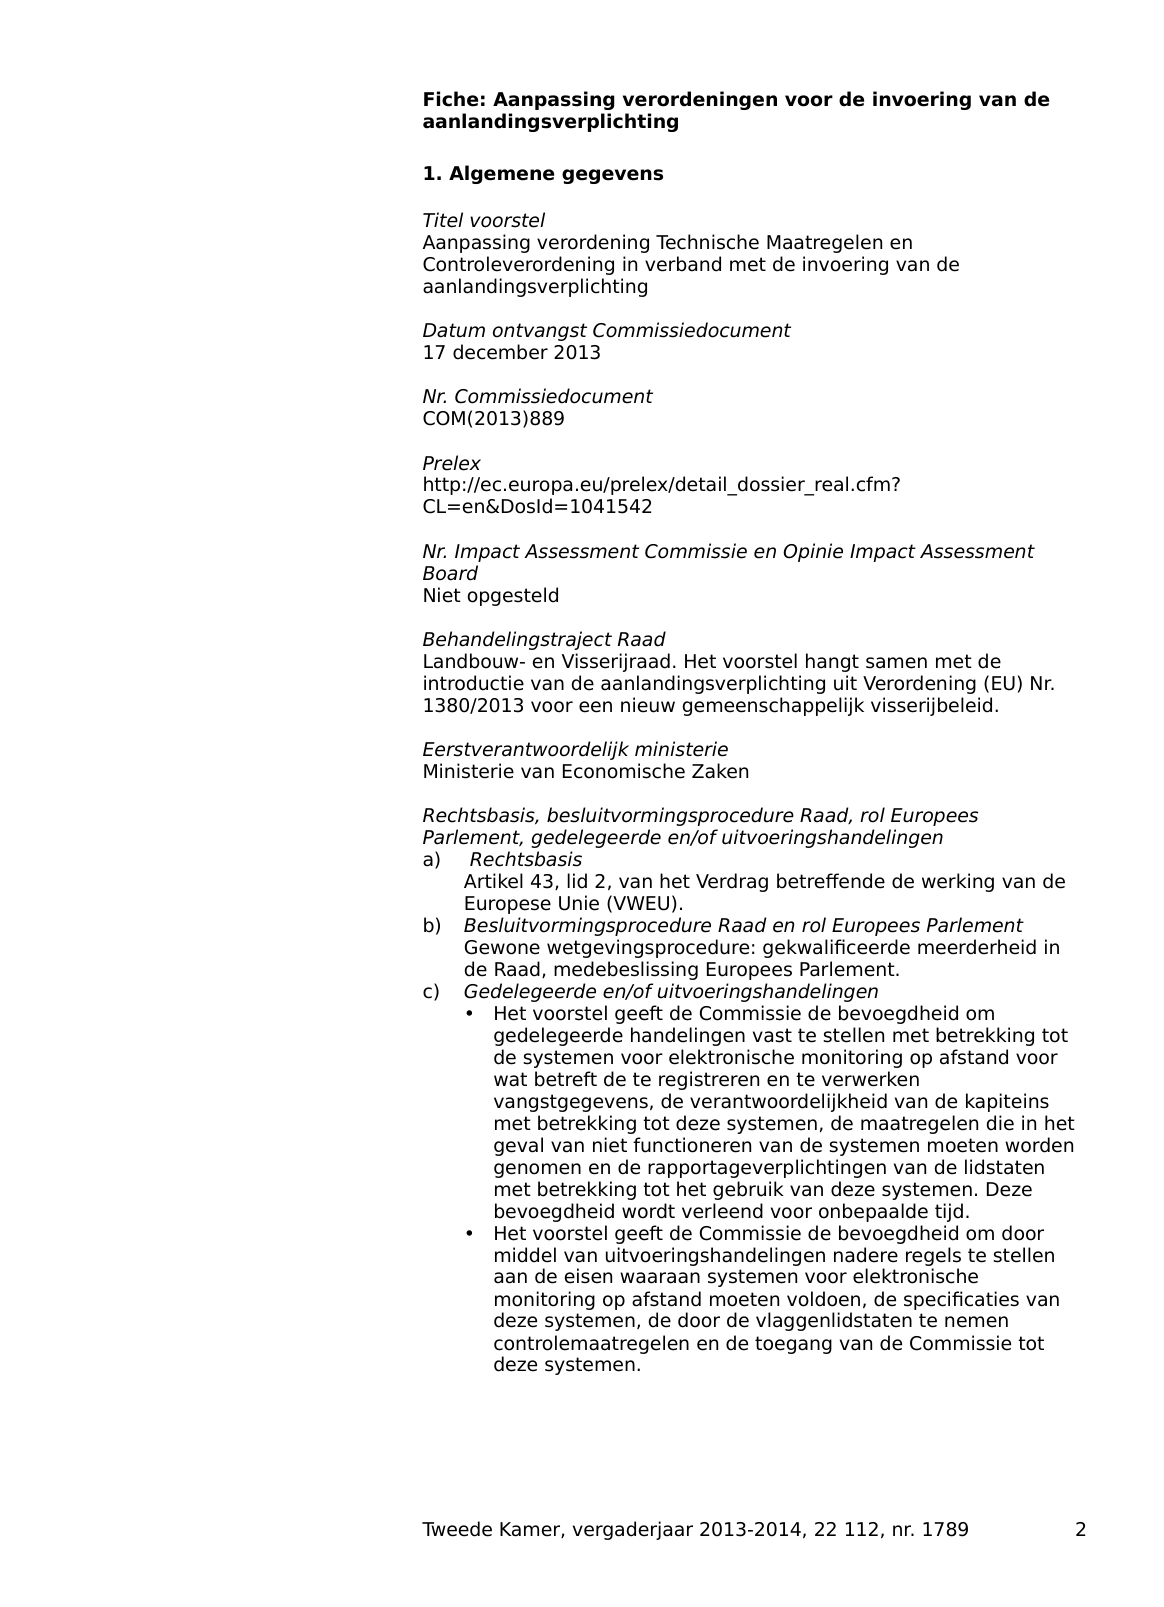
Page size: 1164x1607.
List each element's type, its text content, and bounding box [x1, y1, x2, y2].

text 17 december 2013 [422, 342, 1087, 364]
text a) Rechtsbasis [422, 849, 1087, 871]
text Datum ontvangst Commissiedocument [422, 320, 1087, 342]
text Rechtsbasis, besluitvormingsprocedure Raad, rol Europees Parlement, gedelegeerde en/of uitvoeringshandelingen [422, 805, 1087, 849]
text Behandelingstraject Raad [422, 629, 1087, 651]
text Landbouw- en Visserijraad. Het voorstel hangt samen met de introductie van de aanlandingsverplichting uit Verordening (EU) Nr. 1380/2013 voor een nieuw gemeenschappelijk visserijbeleid. [422, 651, 1087, 717]
text Prelex [422, 452, 1087, 474]
text Titel voorstel [422, 210, 1087, 232]
text Aanpassing verordening Technische Maatregelen en Controleverordening in verband met de invoering van de aanlandingsverplichting [422, 232, 1087, 298]
text c) Gedelegeerde en/of uitvoeringshandelingen [422, 981, 1087, 1003]
subtitle Fiche: Aanpassing verordeningen voor de invoering van de aanlandingsverplichting [422, 89, 1087, 133]
text COM(2013)889 [422, 408, 1087, 430]
text Gewone wetgevingsprocedure: gekwalificeerde meerderheid in de Raad, medebeslissing Europees Parlement. [464, 937, 1087, 981]
text b) Besluitvormingsprocedure Raad en rol Europees Parlement [422, 915, 1087, 937]
subtitle 1. Algemene gegevens [422, 163, 1087, 185]
text Artikel 43, lid 2, van het Verdrag betreffende de werking van de Europese Unie (VWEU). [464, 871, 1087, 915]
text http://ec.europa.eu/prelex/detail_dossier_real.cfm?CL=en&DosId=1041542 [422, 474, 1087, 518]
text Niet opgesteld [422, 584, 1087, 606]
text Nr. Commissiedocument [422, 386, 1087, 408]
text Ministerie van Economische Zaken [422, 761, 1087, 783]
text Eerstverantwoordelijk ministerie [422, 739, 1087, 761]
text • Het voorstel geeft de Commissie de bevoegdheid om door middel van uitvoeringshandelingen nadere regels te stellen aan de eisen waaraan systemen voor elektronische monitoring op afstand moeten voldoen, de specificaties van deze systemen, de door de vlaggenlidstaten te nemen controlemaatregelen en de toegang van de Commissie tot deze systemen. [464, 1222, 1087, 1376]
text • Het voorstel geeft de Commissie de bevoegdheid om gedelegeerde handelingen vast te stellen met betrekking tot de systemen voor elektronische monitoring op afstand voor wat betreft de te registreren en te verwerken vangstgegevens, de verantwoordelijkheid van de kapiteins met betrekking tot deze systemen, de maatregelen die in het geval van niet functioneren van de systemen moeten worden genomen en de rapportageverplichtingen van de lidstaten met betrekking tot het gebruik van deze systemen. Deze bevoegdheid wordt verleend voor onbepaalde tijd. [464, 1003, 1087, 1222]
text Nr. Impact Assessment Commissie en Opinie Impact Assessment Board [422, 541, 1087, 584]
